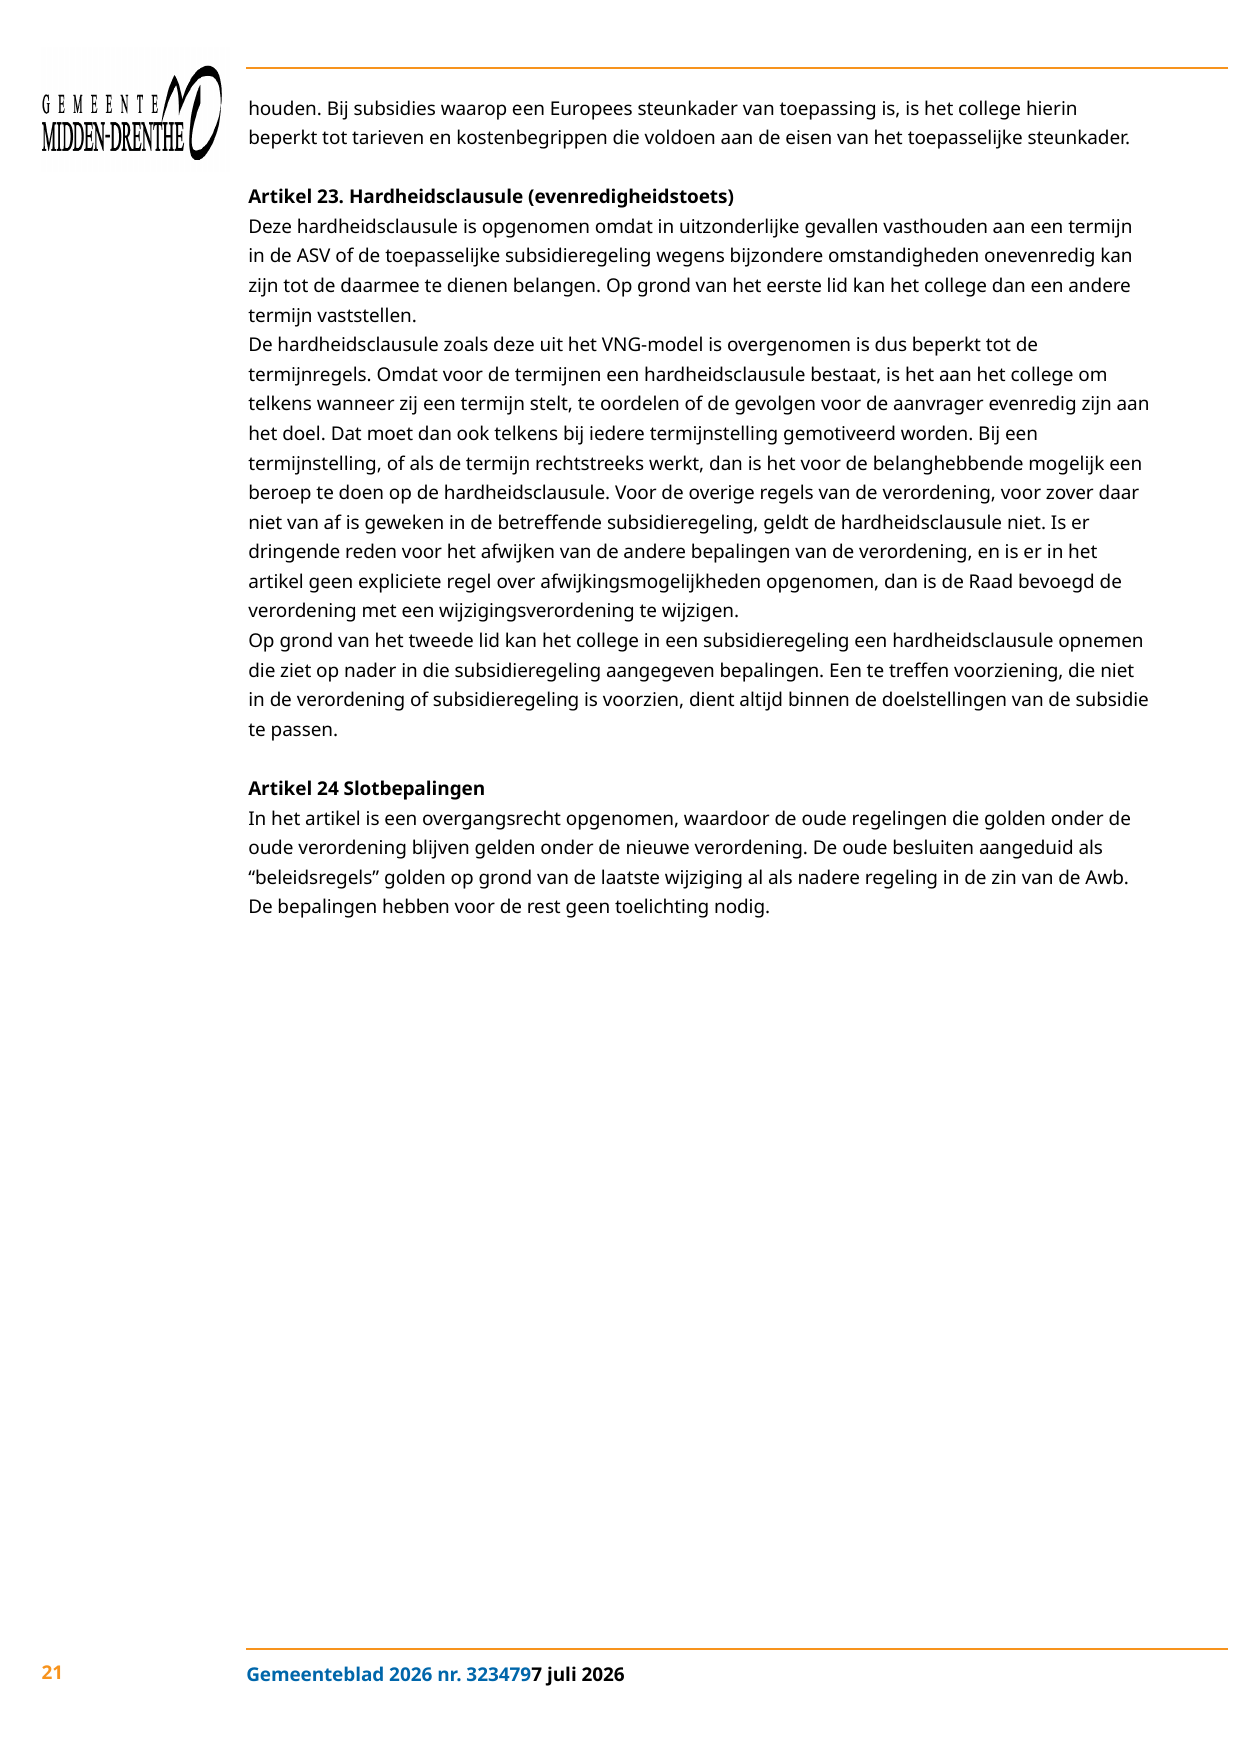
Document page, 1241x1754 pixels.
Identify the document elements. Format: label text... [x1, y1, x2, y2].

text De hardheidsclausule zoals deze uit het VNG-model is overgenomen is dus beperkt tot de termijnregels. Omdat voor de termijnen een hardheidsclausule bestaat, is het aan het college om telkens wanneer zij een termijn stelt, te oordelen of de gevolgen voor de aanvrager evenredig zijn aan het doel. Dat moet dan ook telkens bij iedere termijnstelling gemotiveerd worden. Bij een termijnstelling, of als de termijn rechtstreeks werkt, dan is het voor de belanghebbende mogelijk een beroep te doen op de hardheidsclausule. Voor de overige regels van de verordening, voor zover daar niet van af is geweken in de betreffende subsidieregeling, geldt de hardheidsclausule niet. Is er dringende reden voor het afwijken van de andere bepalingen van de verordening, en is er in het artikel geen expliciete regel over afwijkingsmogelijkheden opgenomen, dan is de Raad bevoegd de verordening met een wijzigingsverordening te wijzigen. [248, 331, 1152, 623]
text De bepalingen hebben voor de rest geen toelichting nodig. [248, 893, 1152, 919]
text Deze hardheidsclausule is opgenomen omdat in uitzonderlijke gevallen vasthouden aan een termijn in de ASV of de toepasselijke subsidieregeling wegens bijzondere omstandigheden onevenredig kan zijn tot de daarmee te dienen belangen. Op grond van het eerste lid kan het college dan een andere termijn vaststellen. [248, 213, 1152, 328]
text Op grond van het tweede lid kan het college in een subsidieregeling een hardheidsclausule opnemen die ziet op nader in die subsidieregeling aangegeven bepalingen. Een te treffen voorziening, die niet in de verordening of subsidieregeling is voorzien, dient altijd binnen de doelstellingen van de subsidie te passen. [248, 627, 1152, 742]
text In het artikel is een overgangsrecht opgenomen, waardoor de oude regelingen die golden onder de oude verordening blijven gelden onder de nieuwe verordening. De oude besluiten aangeduid als “beleidsregels” golden op grond van de laatste wijziging al als nadere regeling in de zin van de Awb. [248, 805, 1152, 890]
text Artikel 24 Slotbepalingen [248, 775, 1152, 801]
text houden. Bij subsidies waarop een Europees steunkader van toepassing is, is het college hierin beperkt tot tarieven en kostenbegrippen die voldoen aan de eisen van het toepasselijke steunkader. [248, 95, 1152, 150]
picture [41, 47, 231, 172]
text Artikel 23. Hardheidsclausule (evenredigheidstoets) [248, 183, 1152, 209]
